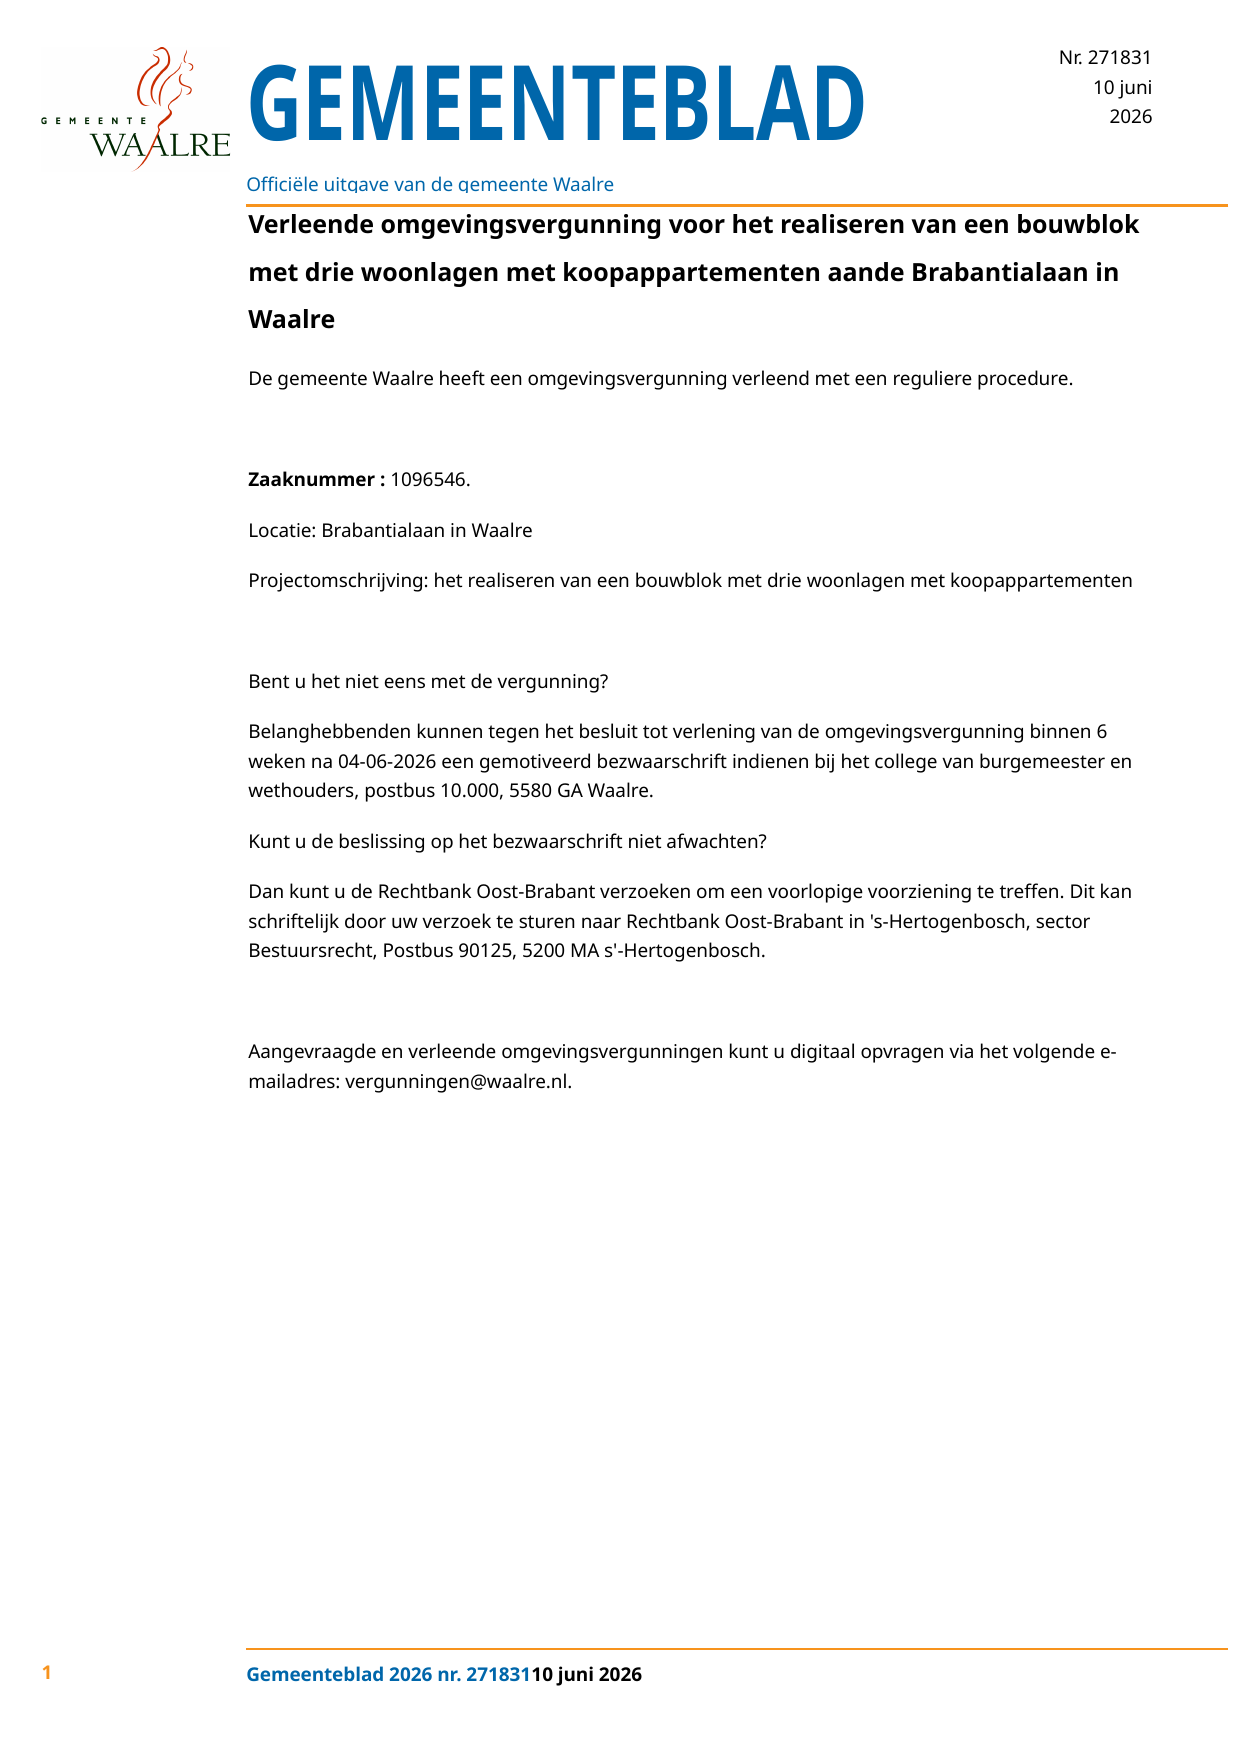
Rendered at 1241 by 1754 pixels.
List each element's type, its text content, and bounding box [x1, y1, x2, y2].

text Belanghebbenden kunnen tegen het besluit tot verlening van de omgevingsvergunning binnen 6 weken na 04-06-2026 een gemotiveerd bezwaarschrift indienen bij het college van burgemeester en wethouders, postbus 10.000, 5580 GA Waalre. [248, 718, 1152, 803]
text De gemeente Waalre heeft een omgevingsvergunning verleend met een reguliere procedure. [248, 366, 1152, 391]
text Locatie: Brabantialaan in Waalre [248, 517, 1152, 542]
text Aangevraagde en verleende omgevingsvergunningen kunt u digitaal opvragen via het volgende e-mailadres: vergunningen@waalre.nl. [248, 1038, 1152, 1094]
text Projectomschrijving: het realiseren van een bouwblok met drie woonlagen met koopappartementen [248, 567, 1152, 593]
text Dan kunt u de Rechtbank Oost-Brabant verzoeken om een voorlopige voorziening te treffen. Dit kan schriftelijk door uw verzoek te sturen naar Rechtbank Oost-Brabant in 's-Hertogenbosch, sector Bestuursrecht, Postbus 90125, 5200 MA s'-Hertogenbosch. [248, 878, 1152, 963]
text Zaaknummer : 1096546. [248, 466, 1152, 492]
text Kunt u de beslissing op het bezwaarschrift niet afwachten? [248, 828, 1152, 854]
picture [41, 47, 231, 172]
text Verleende omgevingsvergunning voor het realiseren van een bouwblok met drie woonlagen met koopappartementen aande Brabantialaan in Waalre [248, 207, 1152, 336]
text Bent u het niet eens met de vergunning? [248, 668, 1152, 694]
